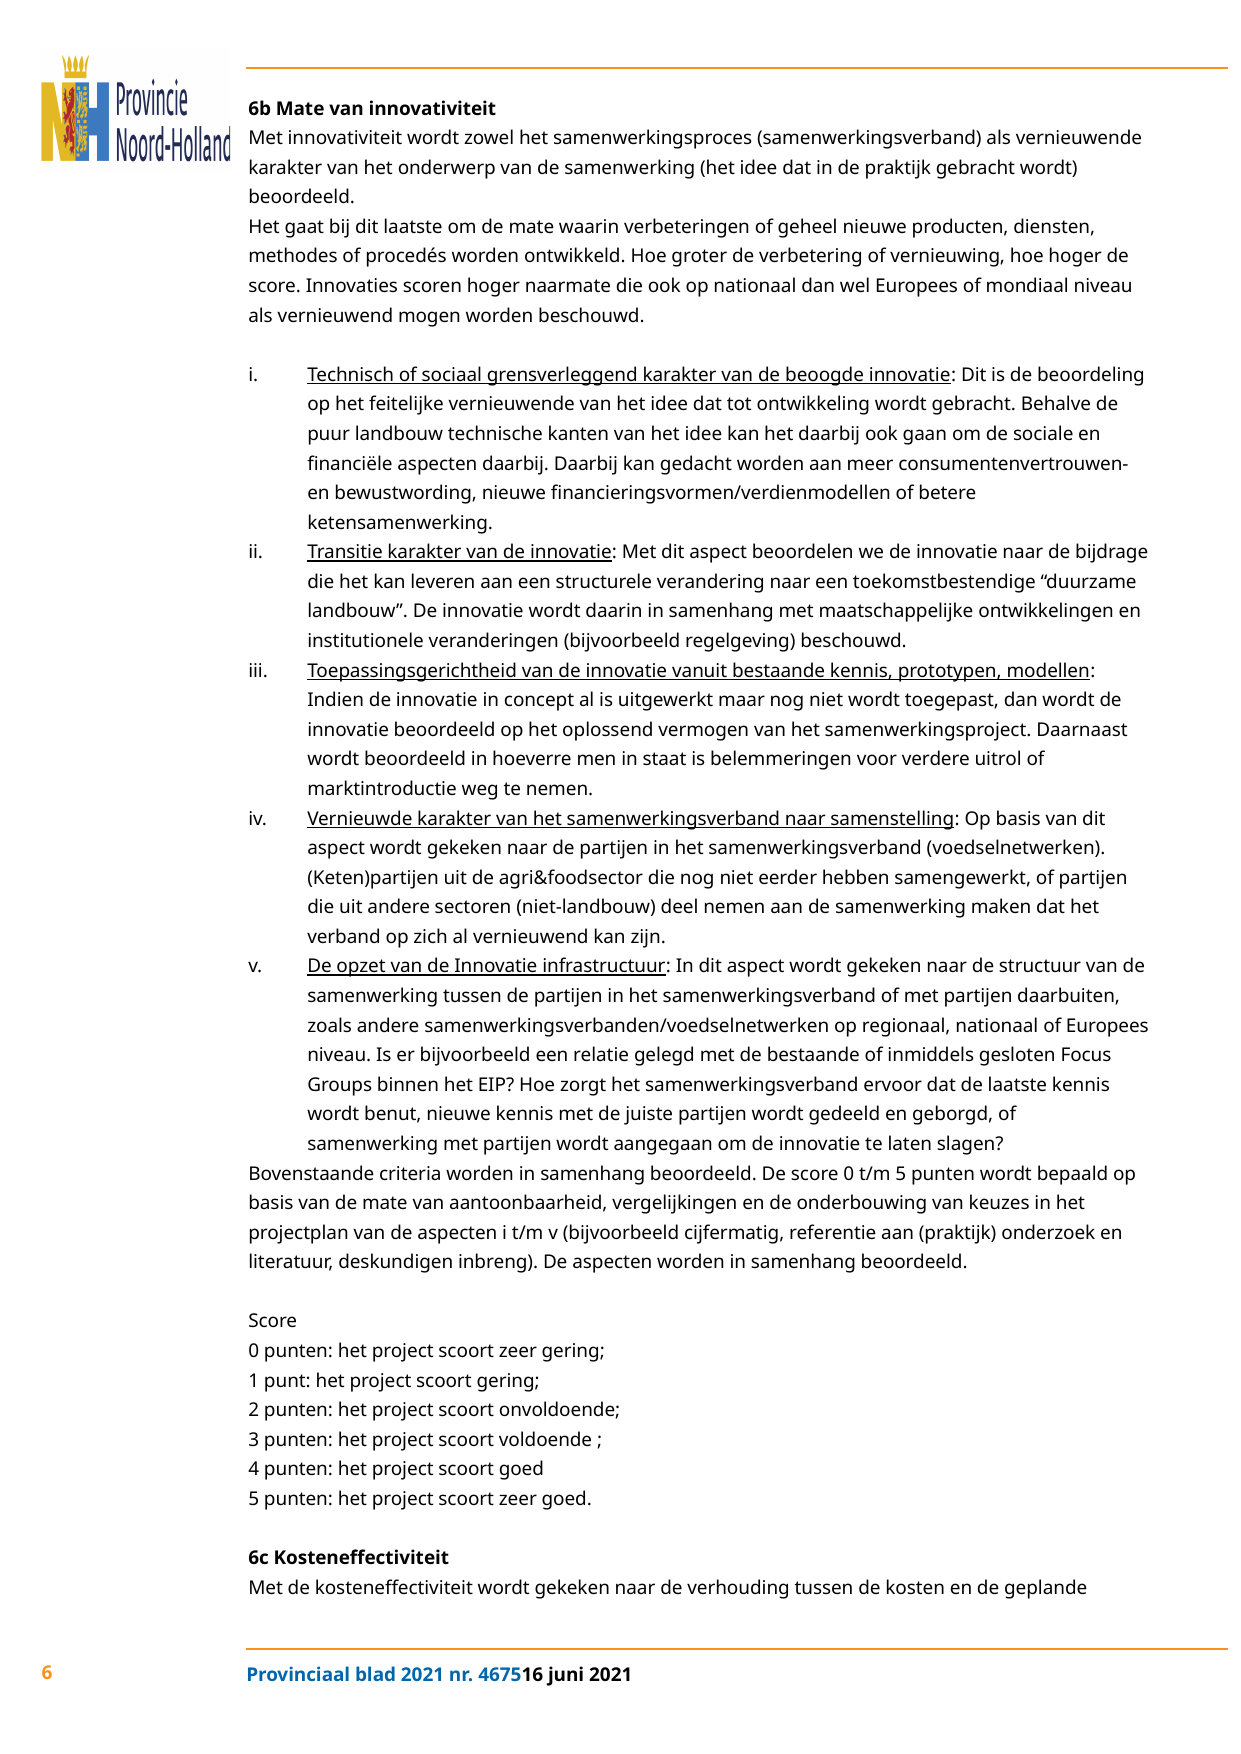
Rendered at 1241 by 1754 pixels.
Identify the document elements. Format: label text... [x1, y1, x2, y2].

text 5 punten: het project scoort zeer goed. [248, 1485, 1152, 1511]
text 6c Kosteneffectiviteit [248, 1544, 1152, 1570]
list Toepassingsgerichtheid van de innovatie vanuit bestaande kennis, prototypen, modellen: Indien de innovatie in concept al is uitgewerkt maar nog niet wordt toegepast, dan wordt de innovatie beoordeeld op het oplossend vermogen van het samenwerkingsproject. Daarnaast wordt beoordeeld in hoeverre men in staat is belemmeringen voor verdere uitrol of marktintroductie weg te nemen. [248, 657, 1152, 801]
picture [41, 47, 231, 172]
text Met innovativiteit wordt zowel het samenwerkingsproces (samenwerkingsverband) als vernieuwende karakter van het onderwerp van de samenwerking (het idee dat in de praktijk gebracht wordt) beoordeeld. [248, 124, 1152, 209]
text 2 punten: het project scoort onvoldoende; [248, 1396, 1152, 1422]
text 3 punten: het project scoort voldoende ; [248, 1426, 1152, 1452]
text Bovenstaande criteria worden in samenhang beoordeeld. De score 0 t/m 5 punten wordt bepaald op basis van de mate van aantoonbaarheid, vergelijkingen en de onderbouwing van keuzes in het projectplan van de aspecten i t/m v (bijvoorbeeld cijfermatig, referentie aan (praktijk) onderzoek en literatuur, deskundigen inbreng). De aspecten worden in samenhang beoordeeld. [248, 1160, 1152, 1274]
list De opzet van de Innovatie infrastructuur: In dit aspect wordt gekeken naar de structuur van de samenwerking tussen de partijen in het samenwerkingsverband of met partijen daarbuiten, zoals andere samenwerkingsverbanden/voedselnetwerken op regionaal, nationaal of Europees niveau. Is er bijvoorbeeld een relatie gelegd met de bestaande of inmiddels gesloten Focus Groups binnen het EIP? Hoe zorgt het samenwerkingsverband ervoor dat de laatste kennis wordt benut, nieuwe kennis met de juiste partijen wordt gedeeld en geborgd, of samenwerking met partijen wordt aangegaan om de innovatie te laten slagen? [248, 953, 1152, 1156]
list Technisch of sociaal grensverleggend karakter van de beoogde innovatie: Dit is de beoordeling op het feitelijke vernieuwende van het idee dat tot ontwikkeling wordt gebracht. Behalve de puur landbouw technische kanten van het idee kan het daarbij ook gaan om de sociale en financiële aspecten daarbij. Daarbij kan gedacht worden aan meer consumentenvertrouwen- en bewustwording, nieuwe financieringsvormen/verdienmodellen of betere ketensamenwerking. [248, 361, 1152, 535]
text Score [248, 1308, 1152, 1333]
text 6b Mate van innovativiteit [248, 95, 1152, 121]
text 4 punten: het project scoort goed [248, 1456, 1152, 1481]
list Vernieuwde karakter van het samenwerkingsverband naar samenstelling: Op basis van dit aspect wordt gekeken naar de partijen in het samenwerkingsverband (voedselnetwerken). (Keten)partijen uit de agri&foodsector die nog niet eerder hebben samengewerkt, of partijen die uit andere sectoren (niet-landbouw) deel nemen aan de samenwerking maken dat het verband op zich al vernieuwend kan zijn. [248, 805, 1152, 949]
text Met de kosteneffectiviteit wordt gekeken naar de verhouding tussen de kosten en de geplande [248, 1574, 1152, 1600]
text Het gaat bij dit laatste om de mate waarin verbeteringen of geheel nieuwe producten, diensten, methodes of procedés worden ontwikkeld. Hoe groter de verbetering of vernieuwing, hoe hoger de score. Innovaties scoren hoger naarmate die ook op nationaal dan wel Europees of mondiaal niveau als vernieuwend mogen worden beschouwd. [248, 213, 1152, 328]
list Transitie karakter van de innovatie: Met dit aspect beoordelen we de innovatie naar de bijdrage die het kan leveren aan een structurele verandering naar een toekomstbestendige “duurzame landbouw”. De innovatie wordt daarin in samenhang met maatschappelijke ontwikkelingen en institutionele veranderingen (bijvoorbeeld regelgeving) beschouwd. [248, 538, 1152, 653]
text 0 punten: het project scoort zeer gering; [248, 1337, 1152, 1363]
text 1 punt: het project scoort gering; [248, 1367, 1152, 1393]
